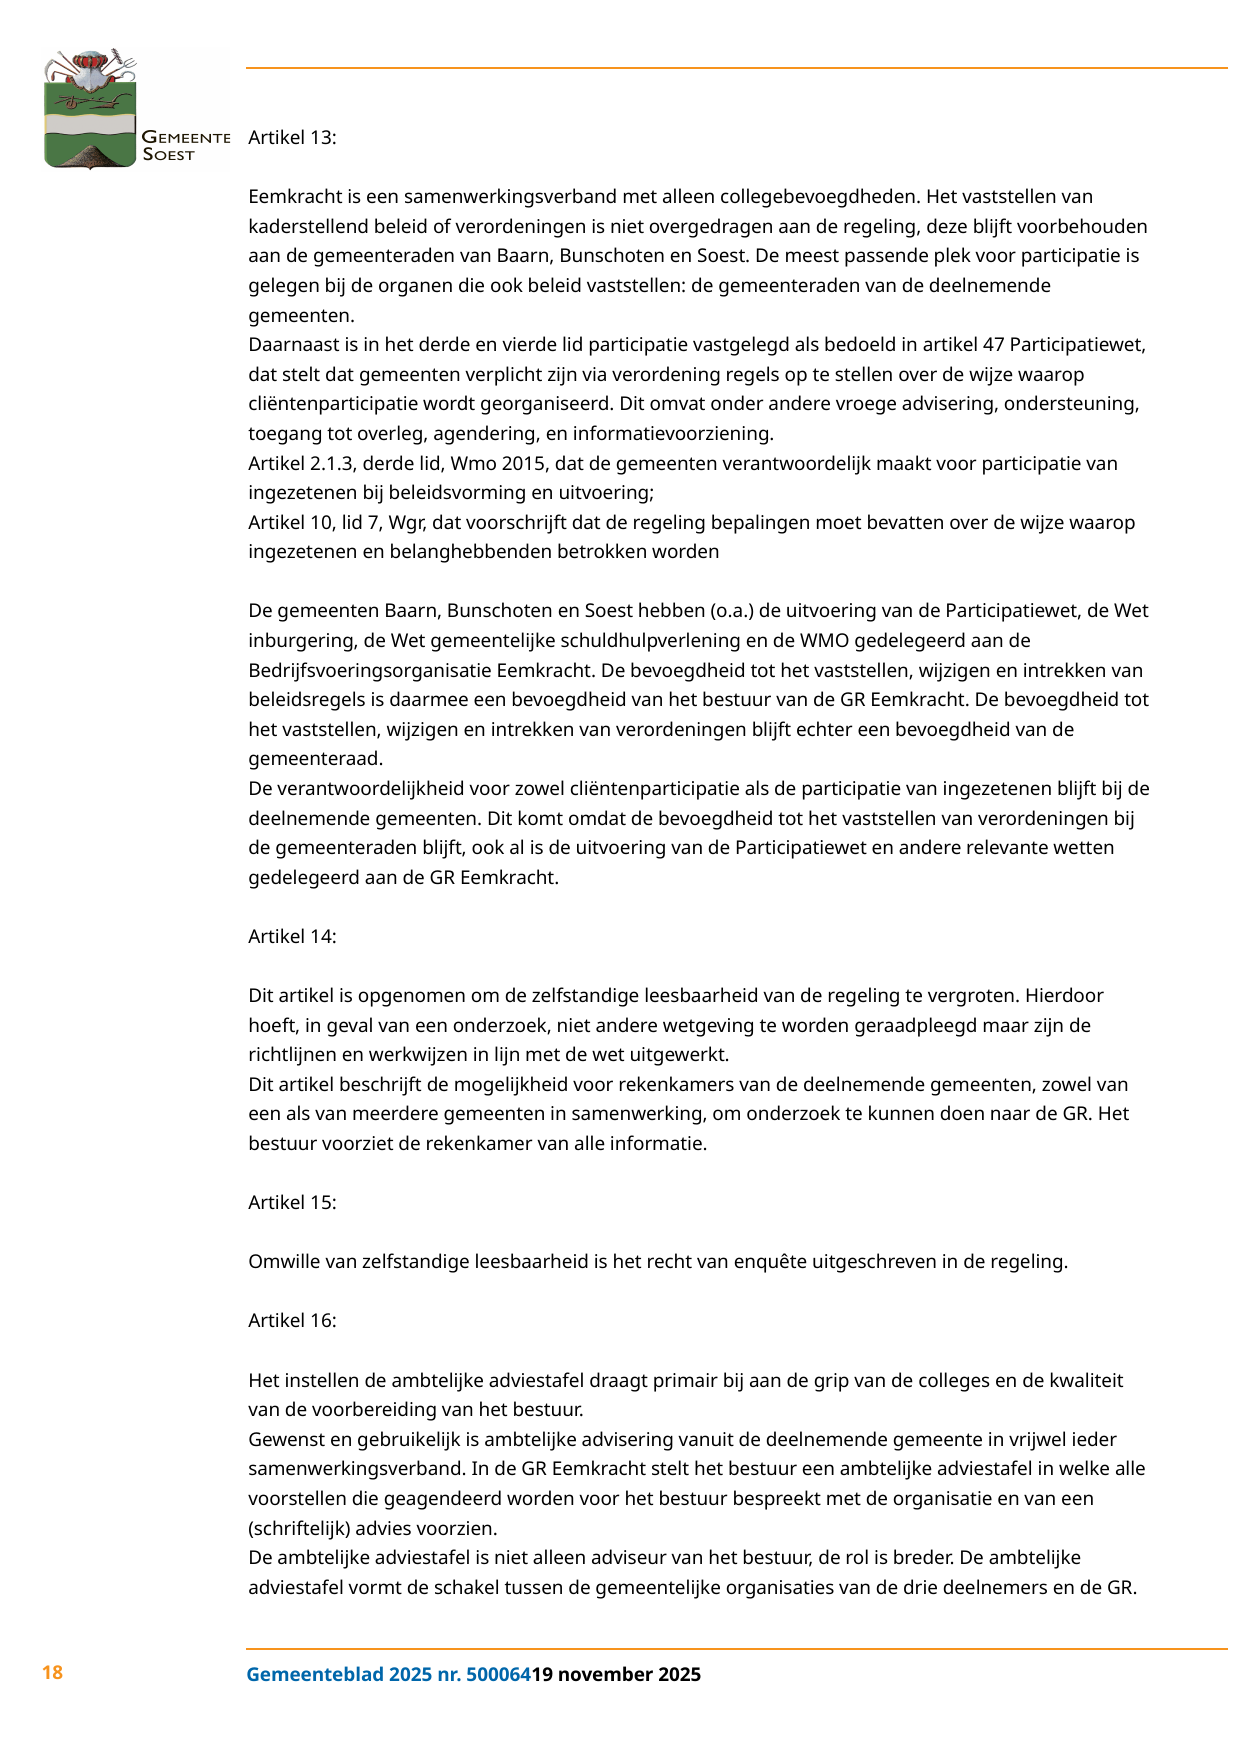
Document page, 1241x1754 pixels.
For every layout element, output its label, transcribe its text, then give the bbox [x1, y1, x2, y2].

text Artikel 10, lid 7, Wgr, dat voorschrijft dat de regeling bepalingen moet bevatten over de wijze waarop ingezetenen en belanghebbenden betrokken worden [248, 509, 1152, 564]
text Artikel 15: [248, 1189, 1152, 1215]
picture [41, 47, 231, 172]
text Dit artikel beschrijft de mogelijkheid voor rekenkamers van de deelnemende gemeenten, zowel van een als van meerdere gemeenten in samenwerking, om onderzoek te kunnen doen naar de GR. Het bestuur voorziet de rekenkamer van alle informatie. [248, 1071, 1152, 1156]
text Eemkracht is een samenwerkingsverband met alleen collegebevoegdheden. Het vaststellen van kaderstellend beleid of verordeningen is niet overgedragen aan de regeling, deze blijft voorbehouden aan de gemeenteraden van Baarn, Bunschoten en Soest. De meest passende plek voor participatie is gelegen bij de organen die ook beleid vaststellen: de gemeenteraden van de deelnemende gemeenten. [248, 183, 1152, 328]
text Artikel 13: [248, 124, 1152, 150]
text Daarnaast is in het derde en vierde lid participatie vastgelegd als bedoeld in artikel 47 Participatiewet, dat stelt dat gemeenten verplicht zijn via verordening regels op te stellen over de wijze waarop cliëntenparticipatie wordt georganiseerd. Dit omvat onder andere vroege advisering, ondersteuning, toegang tot overleg, agendering, en informatievoorziening. [248, 331, 1152, 446]
text Omwille van zelfstandige leesbaarheid is het recht van enquête uitgeschreven in de regeling. [248, 1248, 1152, 1274]
text De ambtelijke adviestafel is niet alleen adviseur van het bestuur, de rol is breder. De ambtelijke adviestafel vormt de schakel tussen de gemeentelijke organisaties van de drie deelnemers en de GR. [248, 1544, 1152, 1600]
text Dit artikel is opgenomen om de zelfstandige leesbaarheid van de regeling te vergroten. Hierdoor hoeft, in geval van een onderzoek, niet andere wetgeving te worden geraadpleegd maar zijn de richtlijnen en werkwijzen in lijn met de wet uitgewerkt. [248, 982, 1152, 1067]
text De verantwoordelijkheid voor zowel cliëntenparticipatie als de participatie van ingezetenen blijft bij de deelnemende gemeenten. Dit komt omdat de bevoegdheid tot het vaststellen van verordeningen bij de gemeenteraden blijft, ook al is de uitvoering van de Participatiewet en andere relevante wetten gedelegeerd aan de GR Eemkracht. [248, 775, 1152, 890]
text Artikel 2.1.3, derde lid, Wmo 2015, dat de gemeenten verantwoordelijk maakt voor participatie van ingezetenen bij beleidsvorming en uitvoering; [248, 450, 1152, 505]
text Artikel 16: [248, 1308, 1152, 1333]
text Het instellen de ambtelijke adviestafel draagt primair bij aan de grip van de colleges en de kwaliteit van de voorbereiding van het bestuur. [248, 1367, 1152, 1422]
text De gemeenten Baarn, Bunschoten en Soest hebben (o.a.) de uitvoering van de Participatiewet, de Wet inburgering, de Wet gemeentelijke schuldhulpverlening en de WMO gedelegeerd aan de Bedrijfsvoeringsorganisatie Eemkracht. De bevoegdheid tot het vaststellen, wijzigen en intrekken van beleidsregels is daarmee een bevoegdheid van het bestuur van de GR Eemkracht. De bevoegdheid tot het vaststellen, wijzigen en intrekken van verordeningen blijft echter een bevoegdheid van de gemeenteraad. [248, 598, 1152, 771]
text Artikel 14: [248, 923, 1152, 949]
text Gewenst en gebruikelijk is ambtelijke advisering vanuit de deelnemende gemeente in vrijwel ieder samenwerkingsverband. In de GR Eemkracht stelt het bestuur een ambtelijke adviestafel in welke alle voorstellen die geagendeerd worden voor het bestuur bespreekt met de organisatie en van een (schriftelijk) advies voorzien. [248, 1426, 1152, 1541]
